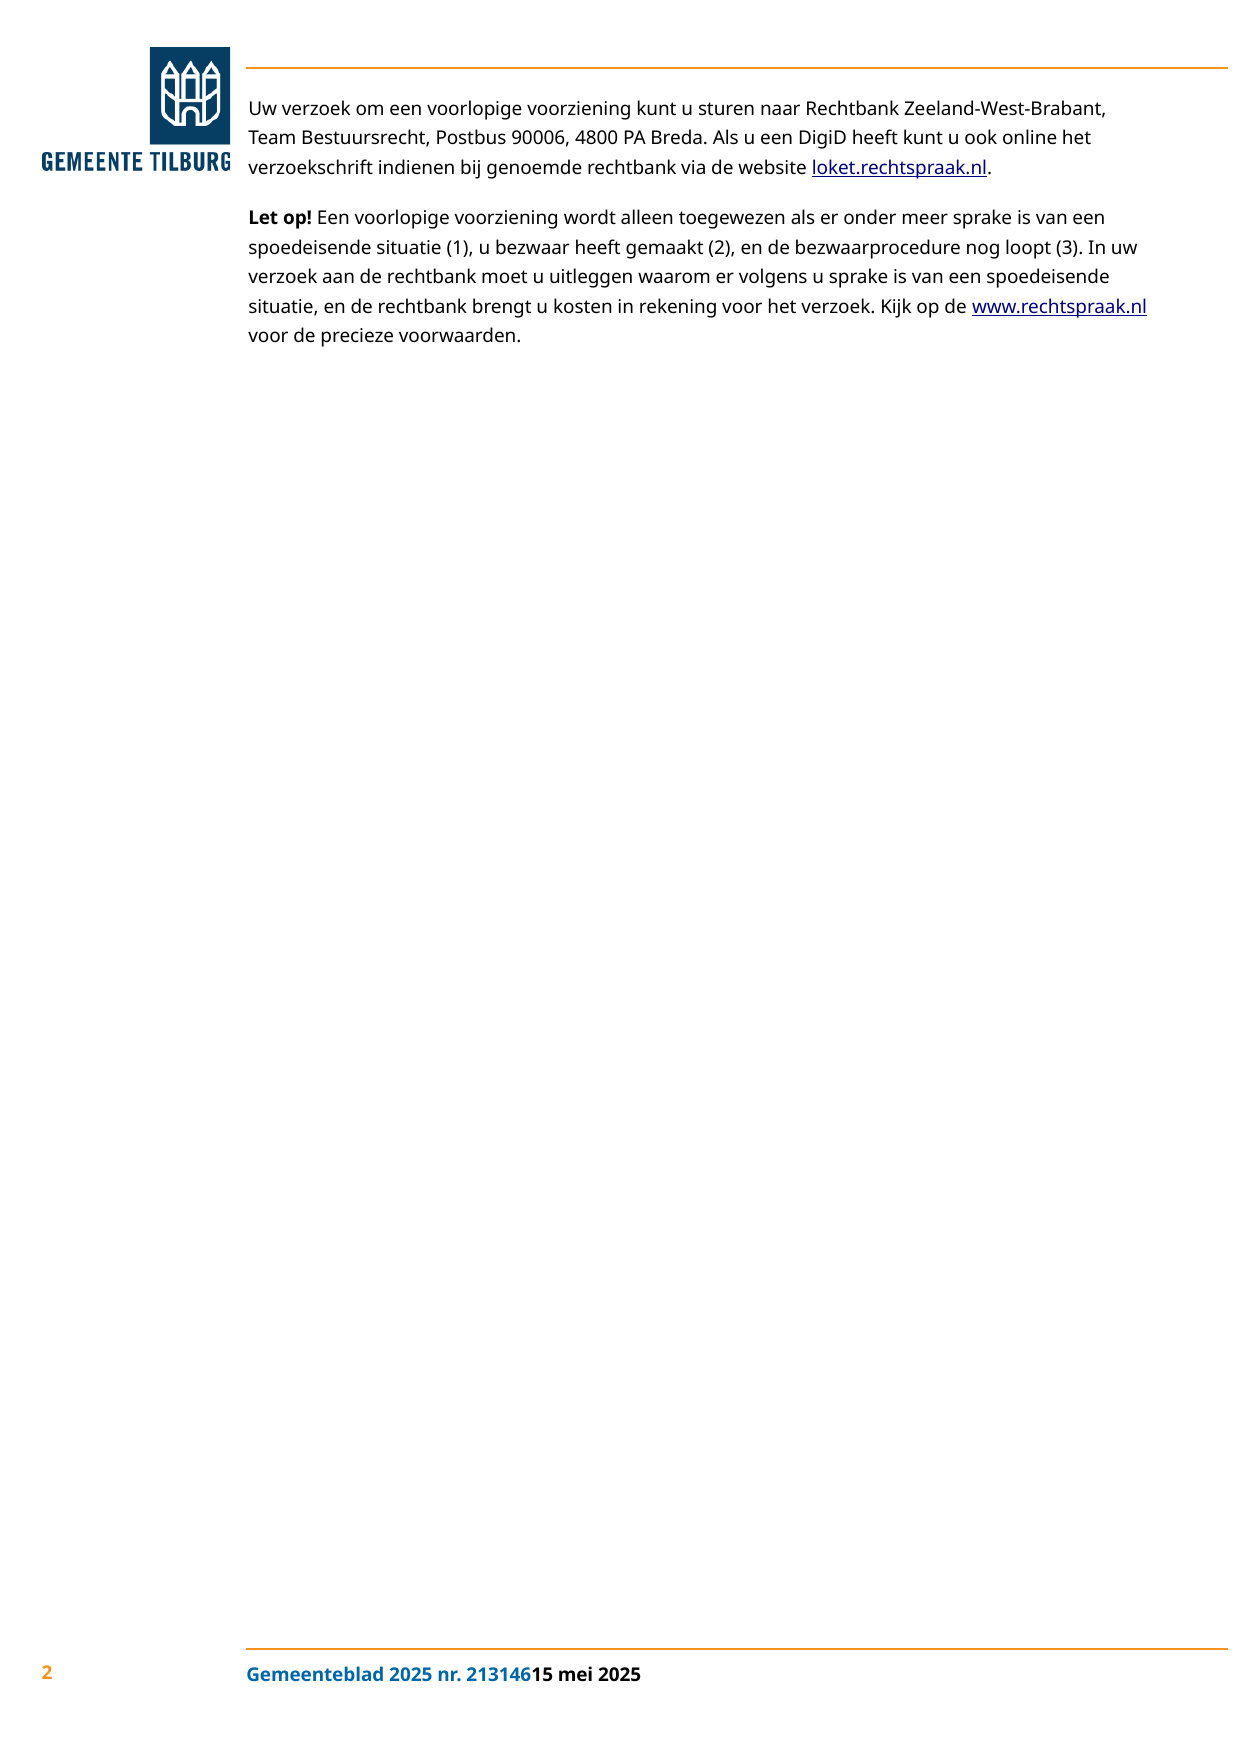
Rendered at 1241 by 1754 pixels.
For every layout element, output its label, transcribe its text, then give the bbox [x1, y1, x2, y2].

picture [41, 47, 231, 172]
text Let op! Een voorlopige voorziening wordt alleen toegewezen als er onder meer sprake is van een spoedeisende situatie (1), u bezwaar heeft gemaakt (2), en de bezwaarprocedure nog loopt (3). In uw verzoek aan de rechtbank moet u uitleggen waarom er volgens u sprake is van een spoedeisende situatie, en de rechtbank brengt u kosten in rekening voor het verzoek. Kijk op de www.rechtspraak.nl voor de precieze voorwaarden. [248, 204, 1152, 348]
text Uw verzoek om een voorlopige voorziening kunt u sturen naar Rechtbank Zeeland-West-Brabant, Team Bestuursrecht, Postbus 90006, 4800 PA Breda. Als u een DigiD heeft kunt u ook online het verzoekschrift indienen bij genoemde rechtbank via de website loket.rechtspraak.nl. [248, 95, 1152, 180]
